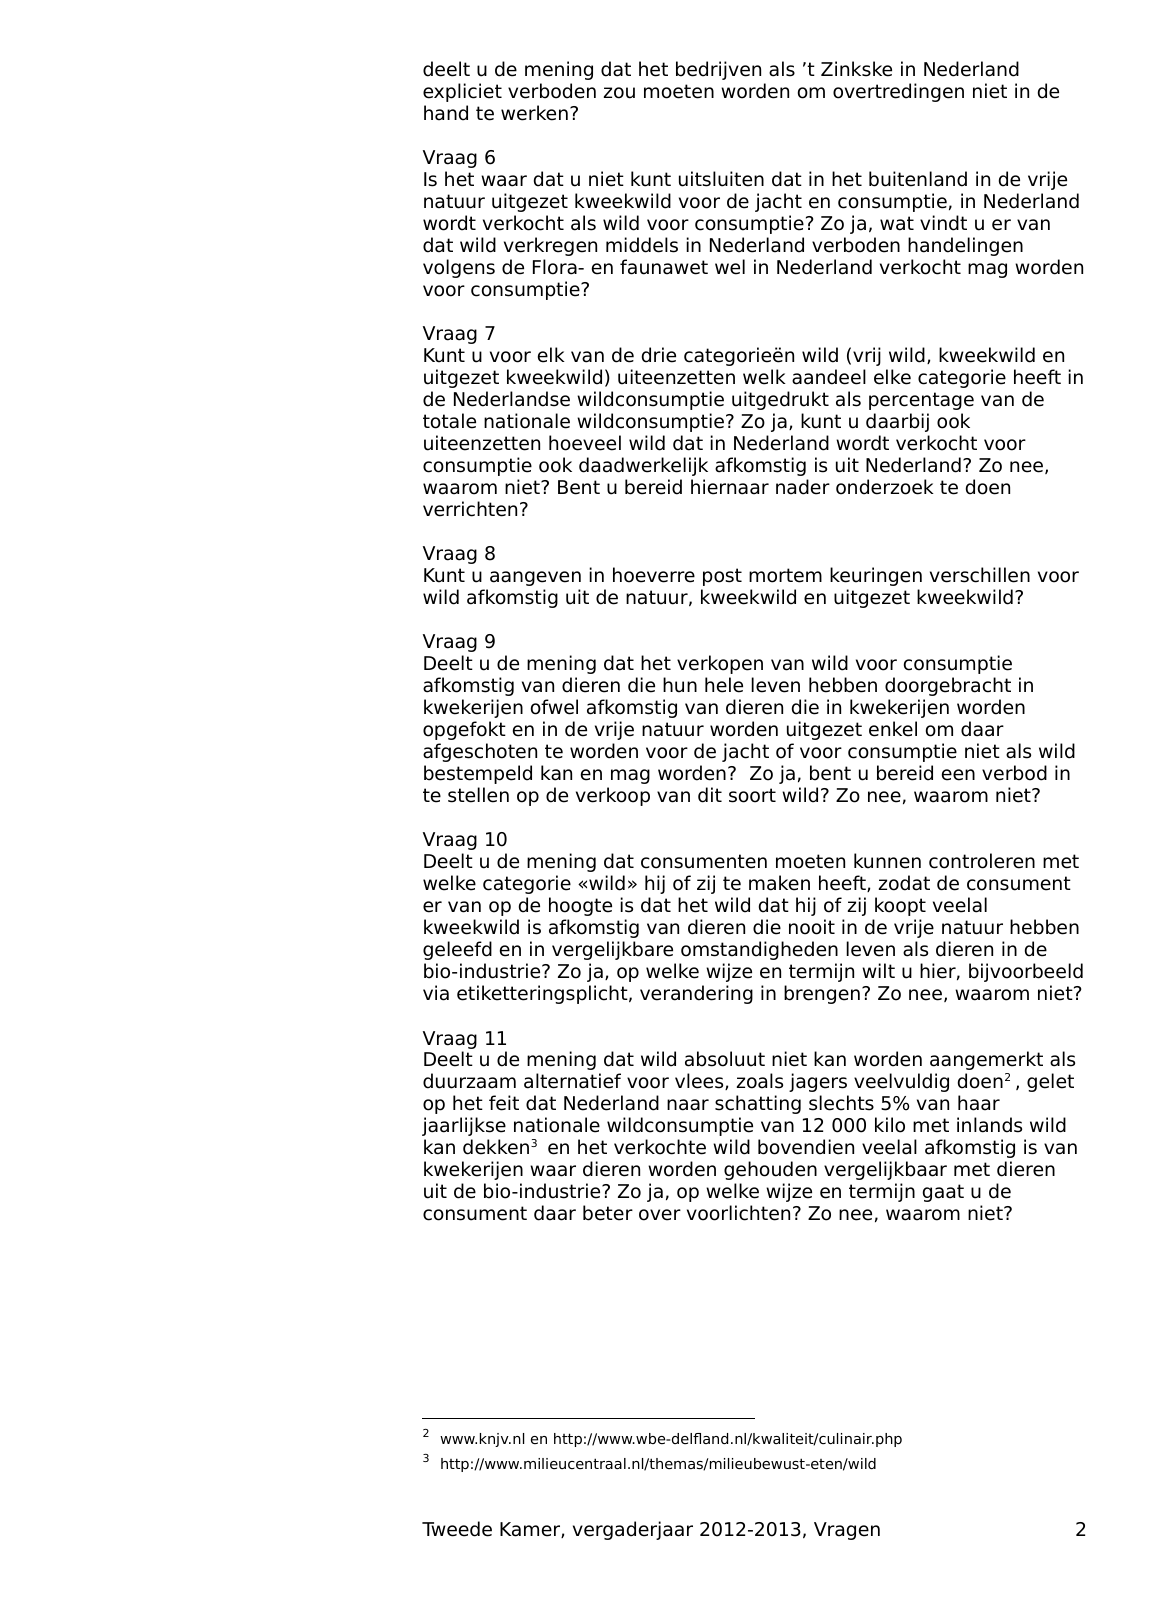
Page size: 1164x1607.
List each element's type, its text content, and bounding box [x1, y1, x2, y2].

text Vraag 10 [422, 829, 1087, 851]
text http://www.milieucentraal.nl/themas/milieubewust-eten/wild [422, 1452, 1087, 1474]
text Kunt u voor elk van de drie categorieën wild (vrij wild, kweekwild en uitgezet kweekwild) uiteenzetten welk aandeel elke categorie heeft in de Nederlandse wildconsumptie uitgedrukt als percentage van de totale nationale wildconsumptie? Zo ja, kunt u daarbij ook uiteenzetten hoeveel wild dat in Nederland wordt verkocht voor consumptie ook daadwerkelijk afkomstig is uit Nederland? Zo nee, waarom niet? Bent u bereid hiernaar nader onderzoek te doen verrichten? [422, 345, 1087, 521]
text Vraag 7 [422, 323, 1087, 345]
text Vraag 8 [422, 543, 1087, 565]
text deelt u de mening dat het bedrijven als ’t Zinkske in Nederland expliciet verboden zou moeten worden om overtredingen niet in de hand te werken? [422, 59, 1087, 125]
text Vraag 6 [422, 147, 1087, 169]
text Deelt u de mening dat consumenten moeten kunnen controleren met welke categorie «wild» hij of zij te maken heeft, zodat de consument er van op de hoogte is dat het wild dat hij of zij koopt veelal kweekwild is afkomstig van dieren die nooit in de vrije natuur hebben geleefd en in vergelijkbare omstandigheden leven als dieren in de bio-industrie? Zo ja, op welke wijze en termijn wilt u hier, bijvoorbeeld via etiketteringsplicht, verandering in brengen? Zo nee, waarom niet? [422, 851, 1087, 1005]
text Kunt u aangeven in hoeverre post mortem keuringen verschillen voor wild afkomstig uit de natuur, kweekwild en uitgezet kweekwild? [422, 565, 1087, 609]
text Deelt u de mening dat wild absoluut niet kan worden aangemerkt als duurzaam alternatief voor vlees, zoals jagers veelvuldig doen, gelet op het feit dat Nederland naar schatting slechts 5% van haar jaarlijkse nationale wildconsumptie van 12 000 kilo met inlands wild kan dekken en het verkochte wild bovendien veelal afkomstig is van kwekerijen waar dieren worden gehouden vergelijkbaar met dieren uit de bio-industrie? Zo ja, op welke wijze en termijn gaat u de consument daar beter over voorlichten? Zo nee, waarom niet? [422, 1049, 1087, 1225]
text Vraag 11 [422, 1027, 1087, 1049]
text Is het waar dat u niet kunt uitsluiten dat in het buitenland in de vrije natuur uitgezet kweekwild voor de jacht en consumptie, in Nederland wordt verkocht als wild voor consumptie? Zo ja, wat vindt u er van dat wild verkregen middels in Nederland verboden handelingen volgens de Flora- en faunawet wel in Nederland verkocht mag worden voor consumptie? [422, 169, 1087, 301]
text Deelt u de mening dat het verkopen van wild voor consumptie afkomstig van dieren die hun hele leven hebben doorgebracht in kwekerijen ofwel afkomstig van dieren die in kwekerijen worden opgefokt en in de vrije natuur worden uitgezet enkel om daar afgeschoten te worden voor de jacht of voor consumptie niet als wild bestempeld kan en mag worden? Zo ja, bent u bereid een verbod in te stellen op de verkoop van dit soort wild? Zo nee, waarom niet? [422, 653, 1087, 807]
text www.knjv.nl en http://www.wbe-delfland.nl/kwaliteit/culinair.php [422, 1427, 1087, 1449]
text Vraag 9 [422, 631, 1087, 653]
